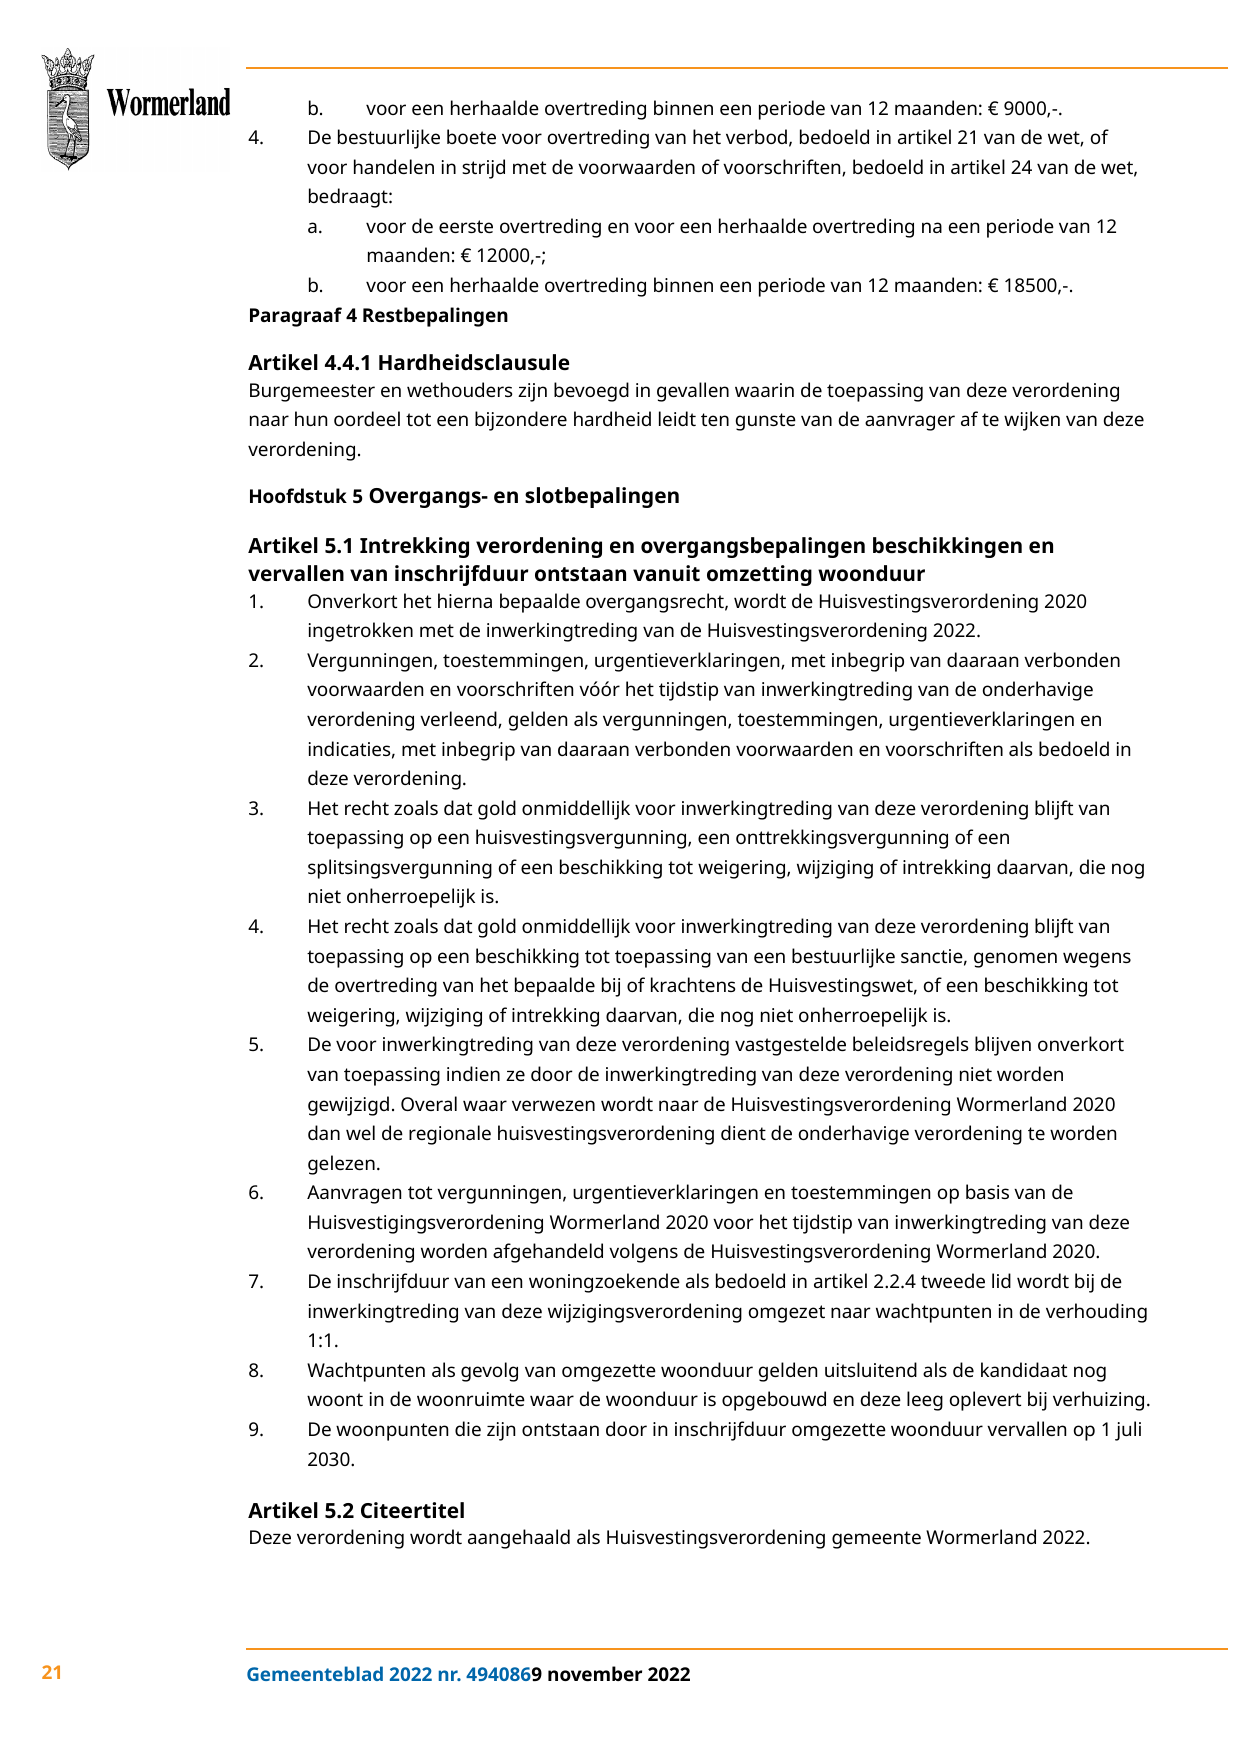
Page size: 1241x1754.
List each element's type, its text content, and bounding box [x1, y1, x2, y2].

list Onverkort het hierna bepaalde overgangsrecht, wordt de Huisvestingsverordening 2020 ingetrokken met de inwerkingtreding van de Huisvestingsverordening 2022. [248, 588, 1152, 643]
text Burgemeester en wethouders zijn bevoegd in gevallen waarin de toepassing van deze verordening naar hun oordeel tot een bijzondere hardheid leidt ten gunste van de aanvrager af te wijken van deze verordening. [248, 377, 1152, 462]
text Artikel 5.1 Intrekking verordening en overgangsbepalingen beschikkingen en vervallen van inschrijfduur ontstaan vanuit omzetting woonduur [248, 531, 1152, 588]
list voor een herhaalde overtreding binnen een periode van 12 maanden: € 9000,-. [307, 95, 1152, 121]
list De woonpunten die zijn ontstaan door in inschrijfduur omgezette woonduur vervallen op 1 juli 2030. [248, 1416, 1152, 1471]
list voor de eerste overtreding en voor een herhaalde overtreding na een periode van 12 maanden: € 12000,-; [307, 213, 1152, 268]
text Artikel 5.2 Citeertitel [248, 1496, 1152, 1524]
list Aanvragen tot vergunningen, urgentieverklaringen en toestemmingen op basis van de Huisvestigingsverordening Wormerland 2020 voor het tijdstip van inwerkingtreding van deze verordening worden afgehandeld volgens de Huisvestingsverordening Wormerland 2020. [248, 1179, 1152, 1264]
text Artikel 4.4.1 Hardheidsclausule [248, 348, 1152, 377]
list Wachtpunten als gevolg van omgezette woonduur gelden uitsluitend als de kandidaat nog woont in de woonruimte waar de woonduur is opgebouwd en deze leeg oplevert bij verhuizing. [248, 1357, 1152, 1412]
list De bestuurlijke boete voor overtreding van het verbod, bedoeld in artikel 21 van de wet, of voor handelen in strijd met de voorwaarden of voorschriften, bedoeld in artikel 24 van de wet, bedraagt: [248, 124, 1152, 209]
list Het recht zoals dat gold onmiddellijk voor inwerkingtreding van deze verordening blijft van toepassing op een huisvestingsvergunning, een onttrekkingsvergunning of een splitsingsvergunning of een beschikking tot weigering, wijziging of intrekking daarvan, die nog niet onherroepelijk is. [248, 795, 1152, 909]
text Deze verordening wordt aangehaald als Huisvestingsverordening gemeente Wormerland 2022. [248, 1524, 1152, 1550]
picture [41, 47, 231, 172]
list De inschrijfduur van een woningzoekende als bedoeld in artikel 2.2.4 tweede lid wordt bij de inwerkingtreding van deze wijzigingsverordening omgezet naar wachtpunten in de verhouding 1:1. [248, 1268, 1152, 1353]
list Het recht zoals dat gold onmiddellijk voor inwerkingtreding van deze verordening blijft van toepassing op een beschikking tot toepassing van een bestuurlijke sanctie, genomen wegens de overtreding van het bepaalde bij of krachtens de Huisvestingswet, of een beschikking tot weigering, wijziging of intrekking daarvan, die nog niet onherroepelijk is. [248, 913, 1152, 1028]
list De voor inwerkingtreding van deze verordening vastgestelde beleidsregels blijven onverkort van toepassing indien ze door de inwerkingtreding van deze verordening niet worden gewijzigd. Overal waar verwezen wordt naar de Huisvestingsverordening Wormerland 2020 dan wel de regionale huisvestingsverordening dient de onderhavige verordening te worden gelezen. [248, 1032, 1152, 1176]
list Vergunningen, toestemmingen, urgentieverklaringen, met inbegrip van daaraan verbonden voorwaarden en voorschriften vóór het tijdstip van inwerkingtreding van de onderhavige verordening verleend, gelden als vergunningen, toestemmingen, urgentieverklaringen en indicaties, met inbegrip van daaraan verbonden voorwaarden en voorschriften als bedoeld in deze verordening. [248, 647, 1152, 791]
text Hoofdstuk 5 Overgangs- en slotbepalingen [248, 482, 1152, 510]
list voor een herhaalde overtreding binnen een periode van 12 maanden: € 18500,-. [307, 272, 1152, 298]
text Paragraaf 4 Restbepalingen [248, 302, 1152, 328]
